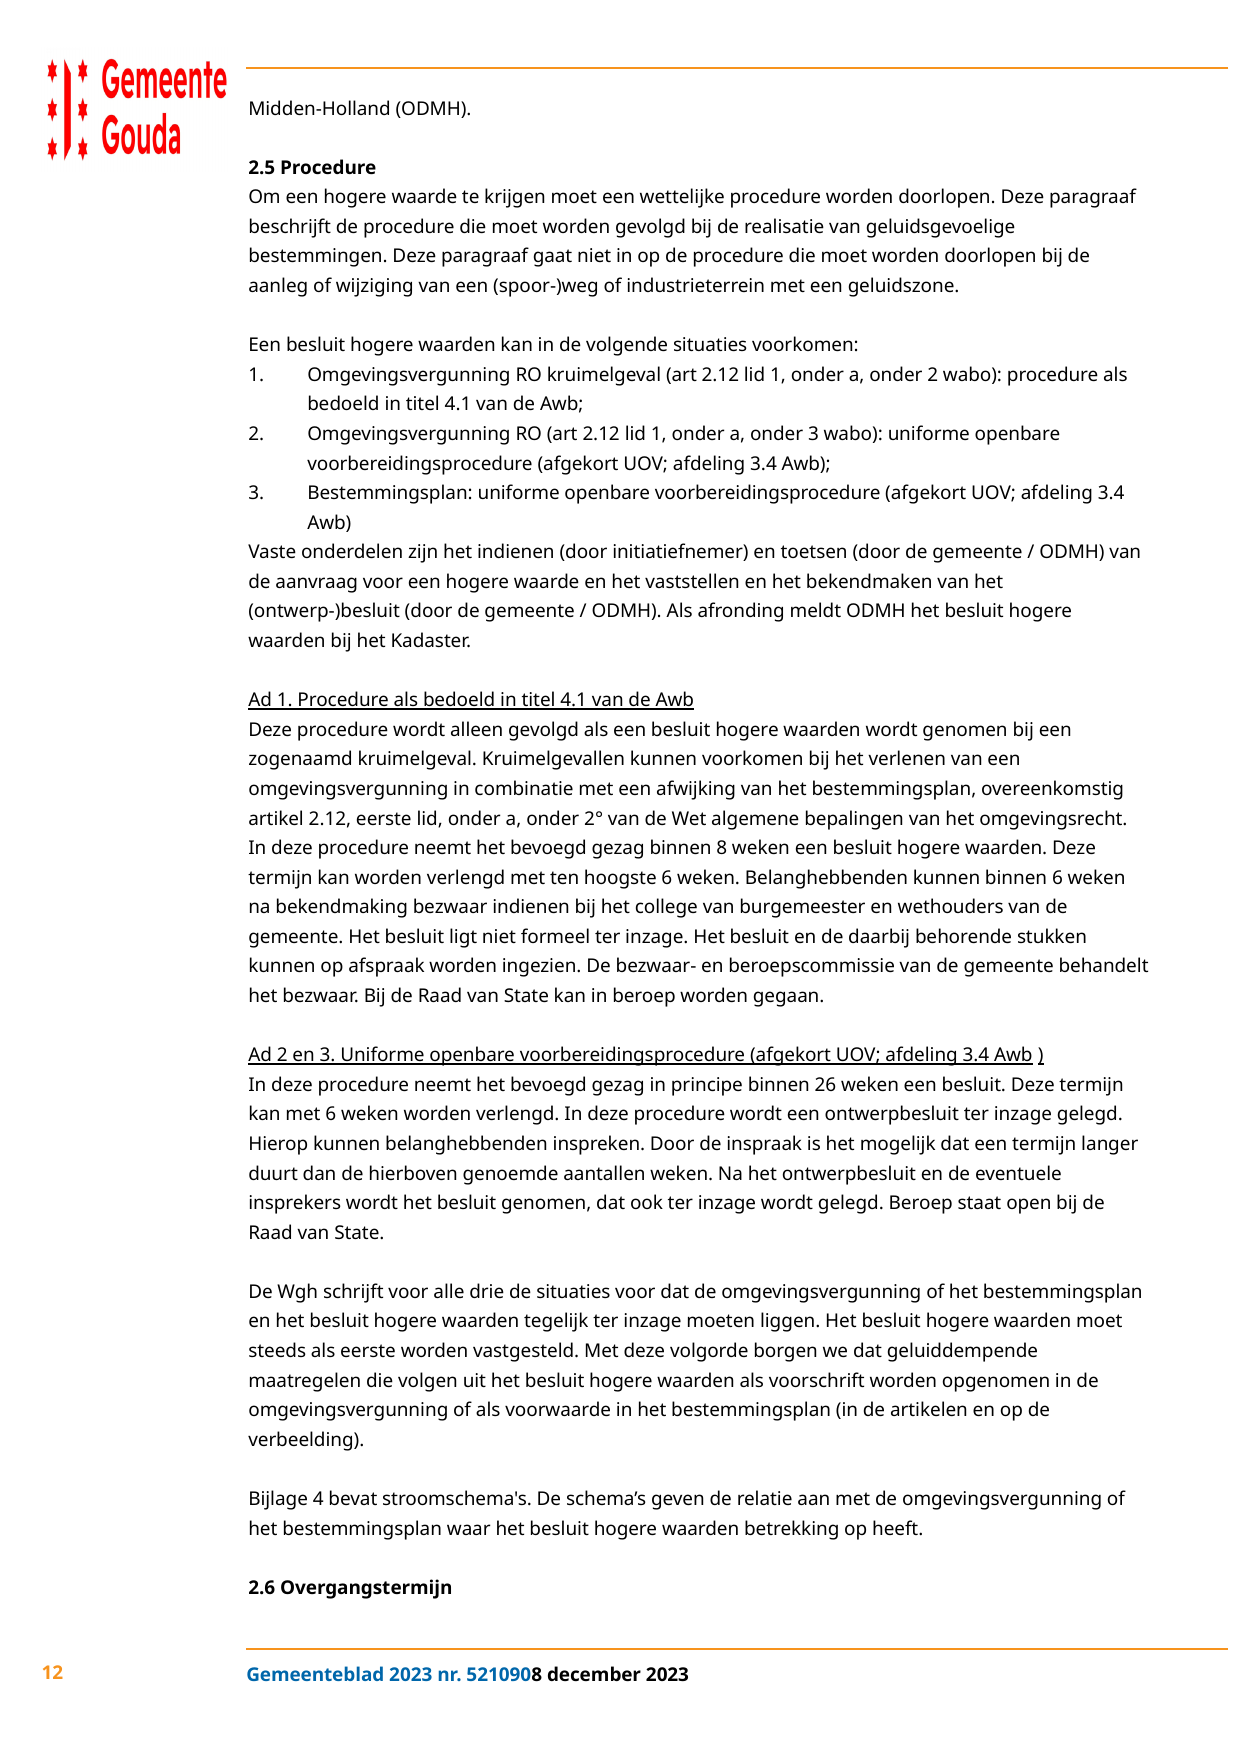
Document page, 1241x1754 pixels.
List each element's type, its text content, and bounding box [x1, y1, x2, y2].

list Omgevingsvergunning RO (art 2.12 lid 1, onder a, onder 3 wabo): uniforme openbare voorbereidingsprocedure (afgekort UOV; afdeling 3.4 Awb); [248, 420, 1152, 476]
text Deze procedure wordt alleen gevolgd als een besluit hogere waarden wordt genomen bij een zogenaamd kruimelgeval. Kruimelgevallen kunnen voorkomen bij het verlenen van een omgevingsvergunning in combinatie met een afwijking van het bestemmingsplan, overeenkomstig artikel 2.12, eerste lid, onder a, onder 2° van de Wet algemene bepalingen van het omgevingsrecht. [248, 716, 1152, 831]
text Bijlage 4 bevat stroomschema's. De schema’s geven de relatie aan met de omgevingsvergunning of het bestemmingsplan waar het besluit hogere waarden betrekking op heeft. [248, 1485, 1152, 1541]
text In deze procedure neemt het bevoegd gezag in principe binnen 26 weken een besluit. Deze termijn kan met 6 weken worden verlengd. In deze procedure wordt een ontwerpbesluit ter inzage gelegd. Hierop kunnen belanghebbenden inspreken. Door de inspraak is het mogelijk dat een termijn langer duurt dan de hierboven genoemde aantallen weken. Na het ontwerpbesluit en de eventuele insprekers wordt het besluit genomen, dat ook ter inzage wordt gelegd. Beroep staat open bij de Raad van State. [248, 1071, 1152, 1245]
text Ad 1. Procedure als bedoeld in titel 4.1 van de Awb [248, 686, 1152, 712]
text In deze procedure neemt het bevoegd gezag binnen 8 weken een besluit hogere waarden. Deze termijn kan worden verlengd met ten hoogste 6 weken. Belanghebbenden kunnen binnen 6 weken na bekendmaking bezwaar indienen bij het college van burgemeester en wethouders van de gemeente. Het besluit ligt niet formeel ter inzage. Het besluit en de daarbij behorende stukken kunnen op afspraak worden ingezien. De bezwaar- en beroepscommissie van de gemeente behandelt het bezwaar. Bij de Raad van State kan in beroep worden gegaan. [248, 834, 1152, 1008]
text Een besluit hogere waarden kan in de volgende situaties voorkomen: [248, 331, 1152, 357]
text Om een hogere waarde te krijgen moet een wettelijke procedure worden doorlopen. Deze paragraaf beschrijft de procedure die moet worden gevolgd bij de realisatie van geluidsgevoelige bestemmingen. Deze paragraaf gaat niet in op de procedure die moet worden doorlopen bij de aanleg of wijziging van een (spoor-)weg of industrieterrein met een geluidszone. [248, 183, 1152, 298]
picture [41, 47, 231, 172]
text Vaste onderdelen zijn het indienen (door initiatiefnemer) en toetsen (door de gemeente / ODMH) van de aanvraag voor een hogere waarde en het vaststellen en het bekendmaken van het (ontwerp-)besluit (door de gemeente / ODMH). Als afronding meldt ODMH het besluit hogere waarden bij het Kadaster. [248, 538, 1152, 653]
text 2.5 Procedure [248, 154, 1152, 180]
list Omgevingsvergunning RO kruimelgeval (art 2.12 lid 1, onder a, onder 2 wabo): procedure als bedoeld in titel 4.1 van de Awb; [248, 361, 1152, 416]
text De Wgh schrijft voor alle drie de situaties voor dat de omgevingsvergunning of het bestemmingsplan en het besluit hogere waarden tegelijk ter inzage moeten liggen. Het besluit hogere waarden moet steeds als eerste worden vastgesteld. Met deze volgorde borgen we dat geluiddempende maatregelen die volgen uit het besluit hogere waarden als voorschrift worden opgenomen in de omgevingsvergunning of als voorwaarde in het bestemmingsplan (in de artikelen en op de verbeelding). [248, 1278, 1152, 1452]
text Midden-Holland (ODMH). [248, 95, 1152, 121]
list Bestemmingsplan: uniforme openbare voorbereidingsprocedure (afgekort UOV; afdeling 3.4 Awb) [248, 479, 1152, 535]
text 2.6 Overgangstermijn [248, 1574, 1152, 1600]
text Ad 2 en 3. Uniforme openbare voorbereidingsprocedure (afgekort UOV; afdeling 3.4 Awb ) [248, 1041, 1152, 1067]
